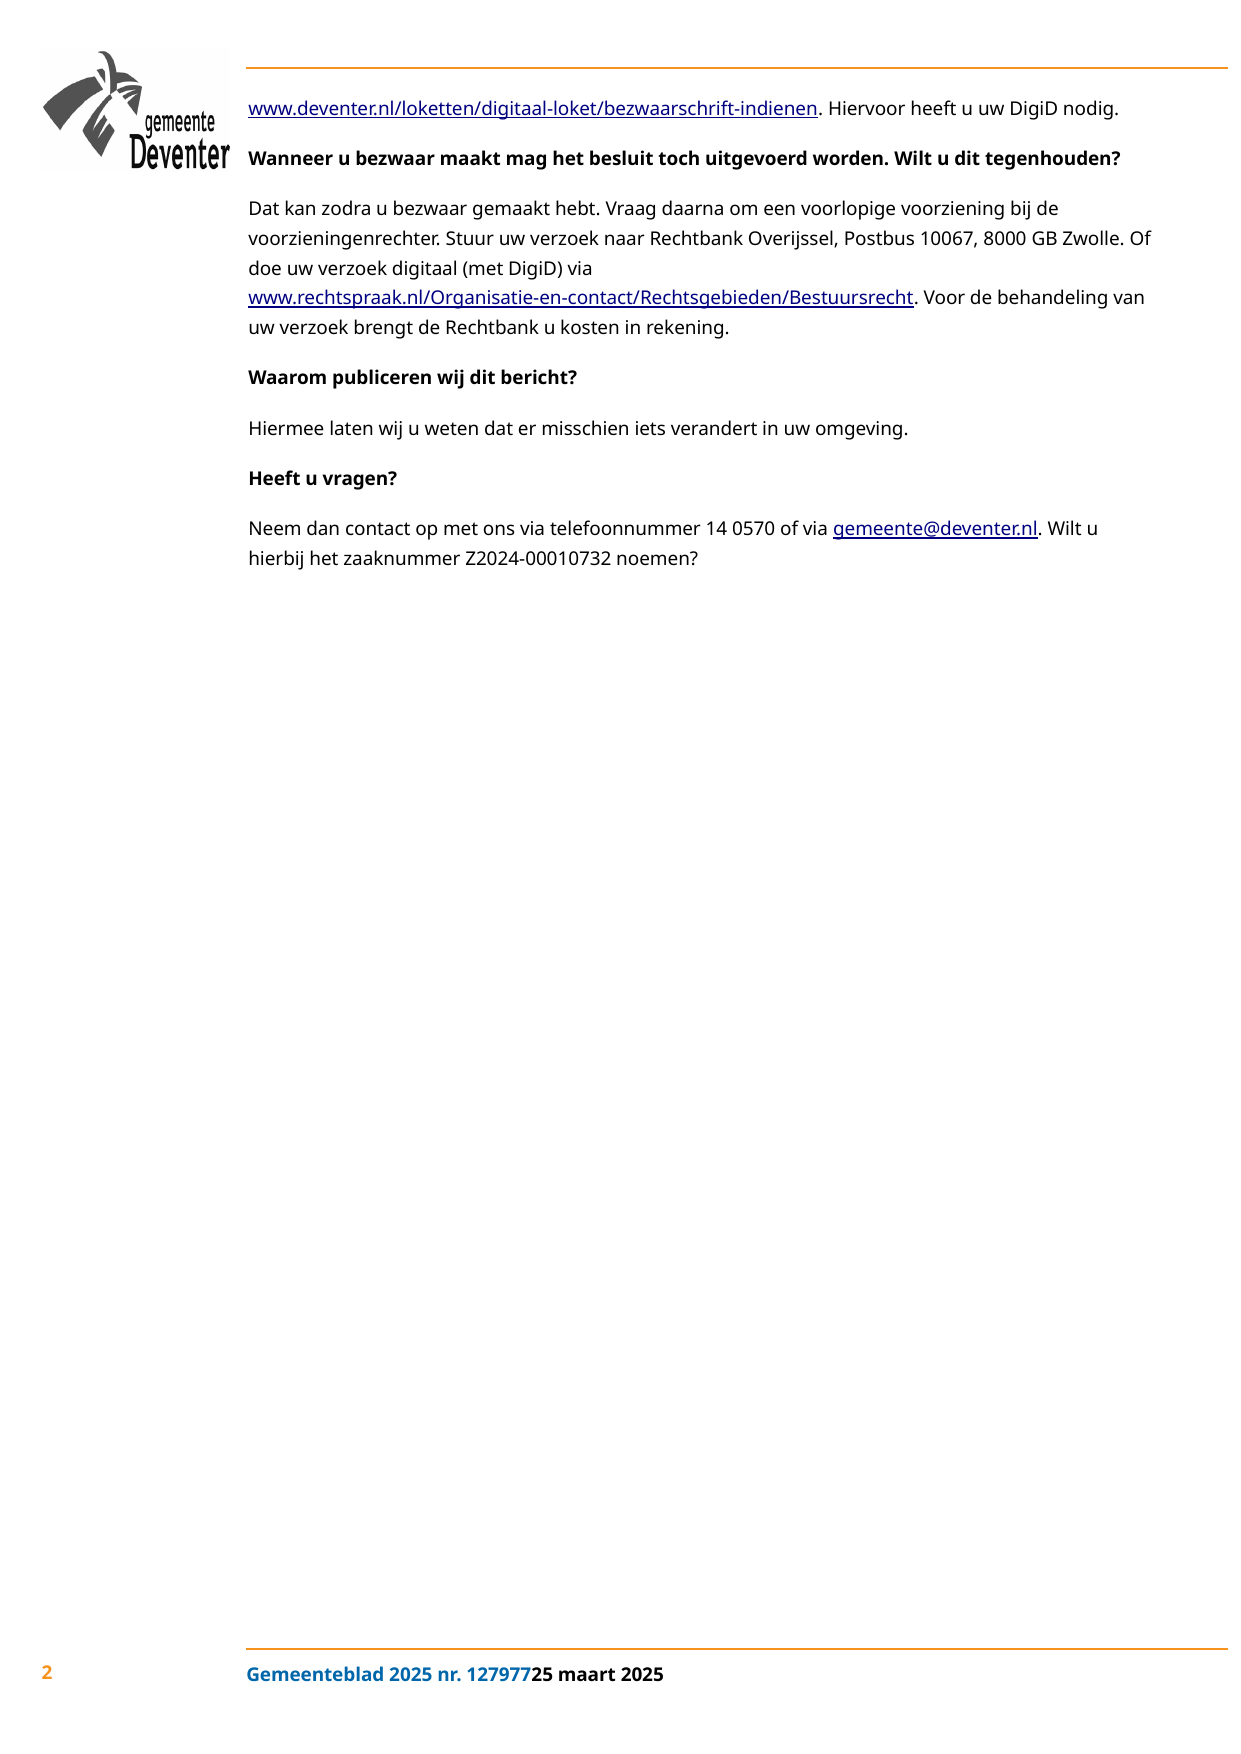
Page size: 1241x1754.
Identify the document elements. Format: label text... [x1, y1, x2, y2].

text Heeft u vragen? [248, 465, 1152, 491]
text Wanneer u bezwaar maakt mag het besluit toch uitgevoerd worden. Wilt u dit tegenhouden? [248, 145, 1152, 171]
text Dat kan zodra u bezwaar gemaakt hebt. Vraag daarna om een voorlopige voorziening bij de voorzieningenrechter. Stuur uw verzoek naar Rechtbank Overijssel, Postbus 10067, 8000 GB Zwolle. Of doe uw verzoek digitaal (met DigiD) via www.rechtspraak.nl/Organisatie-en-contact/Rechtsgebieden/Bestuursrecht. Voor de behandeling van uw verzoek brengt de Rechtbank u kosten in rekening. [248, 196, 1152, 340]
text www.deventer.nl/loketten/digitaal-loket/bezwaarschrift-indienen. Hiervoor heeft u uw DigiD nodig. [248, 95, 1152, 121]
picture [41, 47, 231, 172]
text Hiermee laten wij u weten dat er misschien iets verandert in uw omgeving. [248, 415, 1152, 441]
text Neem dan contact op met ons via telefoonnummer 14 0570 of via gemeente@deventer.nl. Wilt u hierbij het zaaknummer Z2024-00010732 noemen? [248, 516, 1152, 571]
text Waarom publiceren wij dit bericht? [248, 364, 1152, 390]
